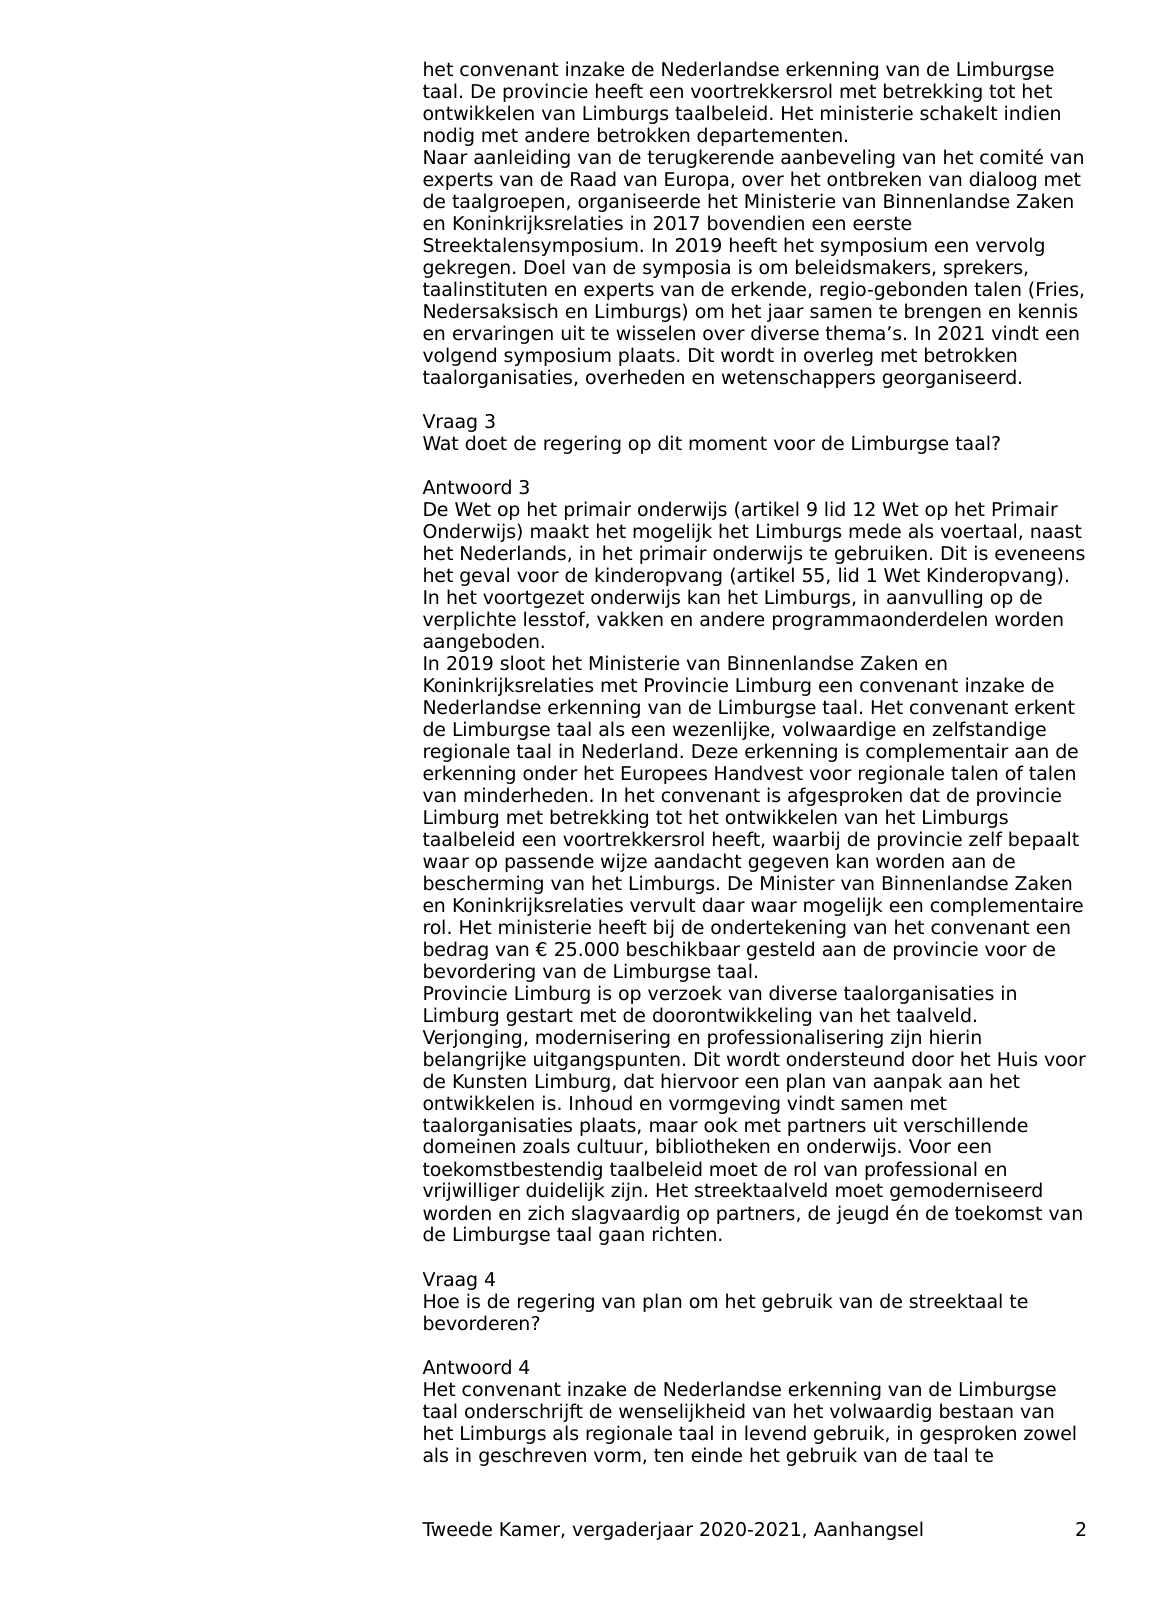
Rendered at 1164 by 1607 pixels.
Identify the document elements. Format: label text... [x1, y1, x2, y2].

text De Wet op het primair onderwijs (artikel 9 lid 12 Wet op het Primair Onderwijs) maakt het mogelijk het Limburgs mede als voertaal, naast het Nederlands, in het primair onderwijs te gebruiken. Dit is eveneens het geval voor de kinderopvang (artikel 55, lid 1 Wet Kinderopvang). In het voortgezet onderwijs kan het Limburgs, in aanvulling op de verplichte lesstof, vakken en andere programmaonderdelen worden aangeboden. [422, 499, 1087, 653]
text Naar aanleiding van de terugkerende aanbeveling van het comité van experts van de Raad van Europa, over het ontbreken van dialoog met de taalgroepen, organiseerde het Ministerie van Binnenlandse Zaken en Koninkrijksrelaties in 2017 bovendien een eerste Streektalensymposium. In 2019 heeft het symposium een vervolg gekregen. Doel van de symposia is om beleidsmakers, sprekers, taalinstituten en experts van de erkende, regio-gebonden talen (Fries, Nedersaksisch en Limburgs) om het jaar samen te brengen en kennis en ervaringen uit te wisselen over diverse thema’s. In 2021 vindt een volgend symposium plaats. Dit wordt in overleg met betrokken taalorganisaties, overheden en wetenschappers georganiseerd. [422, 147, 1087, 389]
text In 2019 sloot het Ministerie van Binnenlandse Zaken en Koninkrijksrelaties met Provincie Limburg een convenant inzake de Nederlandse erkenning van de Limburgse taal. Het convenant erkent de Limburgse taal als een wezenlijke, volwaardige en zelfstandige regionale taal in Nederland. Deze erkenning is complementair aan de erkenning onder het Europees Handvest voor regionale talen of talen van minderheden. In het convenant is afgesproken dat de provincie Limburg met betrekking tot het ontwikkelen van het Limburgs taalbeleid een voortrekkersrol heeft, waarbij de provincie zelf bepaalt waar op passende wijze aandacht gegeven kan worden aan de bescherming van het Limburgs. De Minister van Binnenlandse Zaken en Koninkrijksrelaties vervult daar waar mogelijk een complementaire rol. Het ministerie heeft bij de ondertekening van het convenant een bedrag van € 25.000 beschikbaar gesteld aan de provincie voor de bevordering van de Limburgse taal. [422, 653, 1087, 983]
text Antwoord 3 [422, 477, 1087, 499]
text Het convenant inzake de Nederlandse erkenning van de Limburgse taal onderschrijft de wenselijkheid van het volwaardig bestaan van het Limburgs als regionale taal in levend gebruik, in gesproken zowel als in geschreven vorm, ten einde het gebruik van de taal te [422, 1379, 1087, 1467]
text het convenant inzake de Nederlandse erkenning van de Limburgse taal. De provincie heeft een voortrekkersrol met betrekking tot het ontwikkelen van Limburgs taalbeleid. Het ministerie schakelt indien nodig met andere betrokken departementen. [422, 59, 1087, 147]
text Antwoord 4 [422, 1357, 1087, 1379]
text Provincie Limburg is op verzoek van diverse taalorganisaties in Limburg gestart met de doorontwikkeling van het taalveld. Verjonging, modernisering en professionalisering zijn hierin belangrijke uitgangspunten. Dit wordt ondersteund door het Huis voor de Kunsten Limburg, dat hiervoor een plan van aanpak aan het ontwikkelen is. Inhoud en vormgeving vindt samen met taalorganisaties plaats, maar ook met partners uit verschillende domeinen zoals cultuur, bibliotheken en onderwijs. Voor een toekomstbestendig taalbeleid moet de rol van professional en vrijwilliger duidelijk zijn. Het streektaalveld moet gemoderniseerd worden en zich slagvaardig op partners, de jeugd én de toekomst van de Limburgse taal gaan richten. [422, 983, 1087, 1246]
text Hoe is de regering van plan om het gebruik van de streektaal te bevorderen? [422, 1291, 1087, 1334]
text Vraag 3 [422, 411, 1087, 433]
text Wat doet de regering op dit moment voor de Limburgse taal? [422, 433, 1087, 455]
text Vraag 4 [422, 1268, 1087, 1291]
